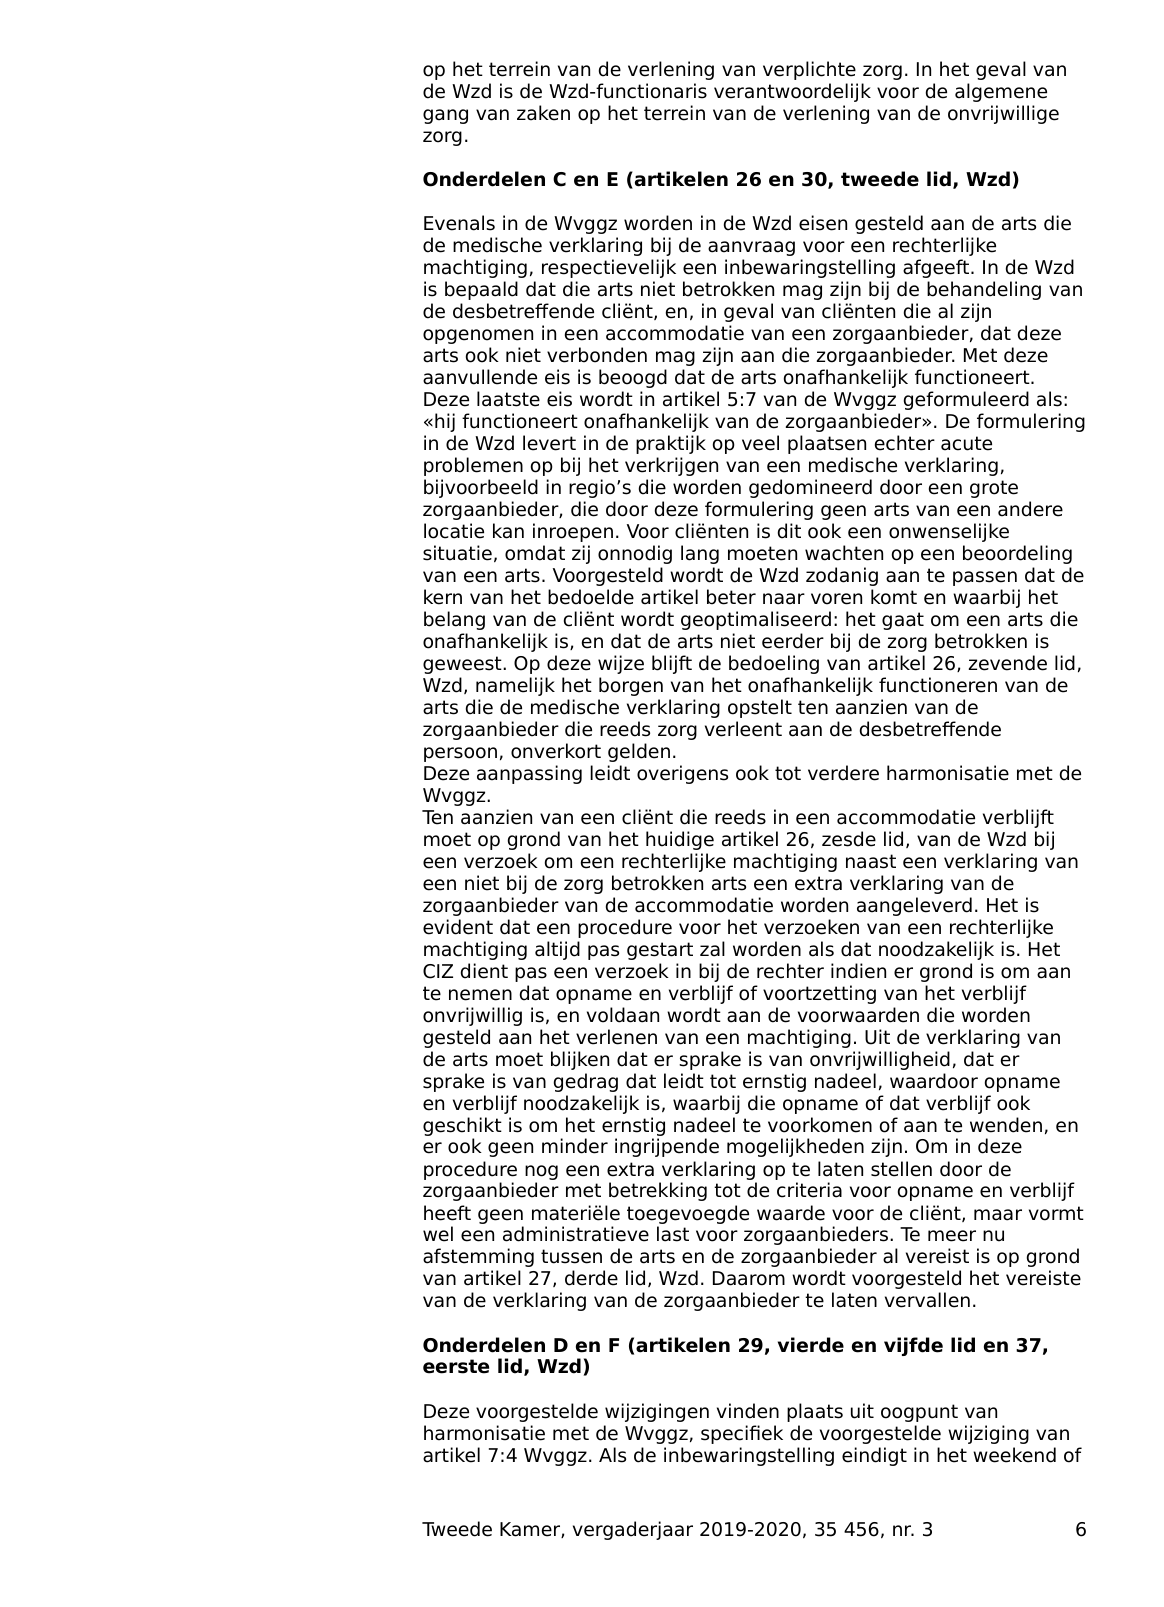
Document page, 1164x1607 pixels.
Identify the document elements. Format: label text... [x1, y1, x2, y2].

text Evenals in de Wvggz worden in de Wzd eisen gesteld aan de arts die de medische verklaring bij de aanvraag voor een rechterlijke machtiging, respectievelijk een inbewaringstelling afgeeft. In de Wzd is bepaald dat die arts niet betrokken mag zijn bij de behandeling van de desbetreffende cliënt, en, in geval van cliënten die al zijn opgenomen in een accommodatie van een zorgaanbieder, dat deze arts ook niet verbonden mag zijn aan die zorgaanbieder. Met deze aanvullende eis is beoogd dat de arts onafhankelijk functioneert. Deze laatste eis wordt in artikel 5:7 van de Wvggz geformuleerd als: «hij functioneert onafhankelijk van de zorgaanbieder». De formulering in de Wzd levert in de praktijk op veel plaatsen echter acute problemen op bij het verkrijgen van een medische verklaring, bijvoorbeeld in regio’s die worden gedomineerd door een grote zorgaanbieder, die door deze formulering geen arts van een andere locatie kan inroepen. Voor cliënten is dit ook een onwenselijke situatie, omdat zij onnodig lang moeten wachten op een beoordeling van een arts. Voorgesteld wordt de Wzd zodanig aan te passen dat de kern van het bedoelde artikel beter naar voren komt en waarbij het belang van de cliënt wordt geoptimaliseerd: het gaat om een arts die onafhankelijk is, en dat de arts niet eerder bij de zorg betrokken is geweest. Op deze wijze blijft de bedoeling van artikel 26, zevende lid, Wzd, namelijk het borgen van het onafhankelijk functioneren van de arts die de medische verklaring opstelt ten aanzien van de zorgaanbieder die reeds zorg verleent aan de desbetreffende persoon, onverkort gelden. [422, 213, 1087, 763]
subtitle Onderdelen C en E (artikelen 26 en 30, tweede lid, Wzd) [422, 169, 1087, 191]
text Deze aanpassing leidt overigens ook tot verdere harmonisatie met de Wvggz. [422, 763, 1087, 807]
text Deze voorgestelde wijzigingen vinden plaats uit oogpunt van harmonisatie met de Wvggz, specifiek de voorgestelde wijziging van artikel 7:4 Wvggz. Als de inbewaringstelling eindigt in het weekend of [422, 1401, 1087, 1467]
text op het terrein van de verlening van verplichte zorg. In het geval van de Wzd is de Wzd-functionaris verantwoordelijk voor de algemene gang van zaken op het terrein van de verlening van de onvrijwillige zorg. [422, 59, 1087, 147]
text Ten aanzien van een cliënt die reeds in een accommodatie verblijft moet op grond van het huidige artikel 26, zesde lid, van de Wzd bij een verzoek om een rechterlijke machtiging naast een verklaring van een niet bij de zorg betrokken arts een extra verklaring van de zorgaanbieder van de accommodatie worden aangeleverd. Het is evident dat een procedure voor het verzoeken van een rechterlijke machtiging altijd pas gestart zal worden als dat noodzakelijk is. Het CIZ dient pas een verzoek in bij de rechter indien er grond is om aan te nemen dat opname en verblijf of voortzetting van het verblijf onvrijwillig is, en voldaan wordt aan de voorwaarden die worden gesteld aan het verlenen van een machtiging. Uit de verklaring van de arts moet blijken dat er sprake is van onvrijwilligheid, dat er sprake is van gedrag dat leidt tot ernstig nadeel, waardoor opname en verblijf noodzakelijk is, waarbij die opname of dat verblijf ook geschikt is om het ernstig nadeel te voorkomen of aan te wenden, en er ook geen minder ingrijpende mogelijkheden zijn. Om in deze procedure nog een extra verklaring op te laten stellen door de zorgaanbieder met betrekking tot de criteria voor opname en verblijf heeft geen materiële toegevoegde waarde voor de cliënt, maar vormt wel een administratieve last voor zorgaanbieders. Te meer nu afstemming tussen de arts en de zorgaanbieder al vereist is op grond van artikel 27, derde lid, Wzd. Daarom wordt voorgesteld het vereiste van de verklaring van de zorgaanbieder te laten vervallen. [422, 807, 1087, 1312]
subtitle Onderdelen D en F (artikelen 29, vierde en vijfde lid en 37, eerste lid, Wzd) [422, 1334, 1087, 1378]
